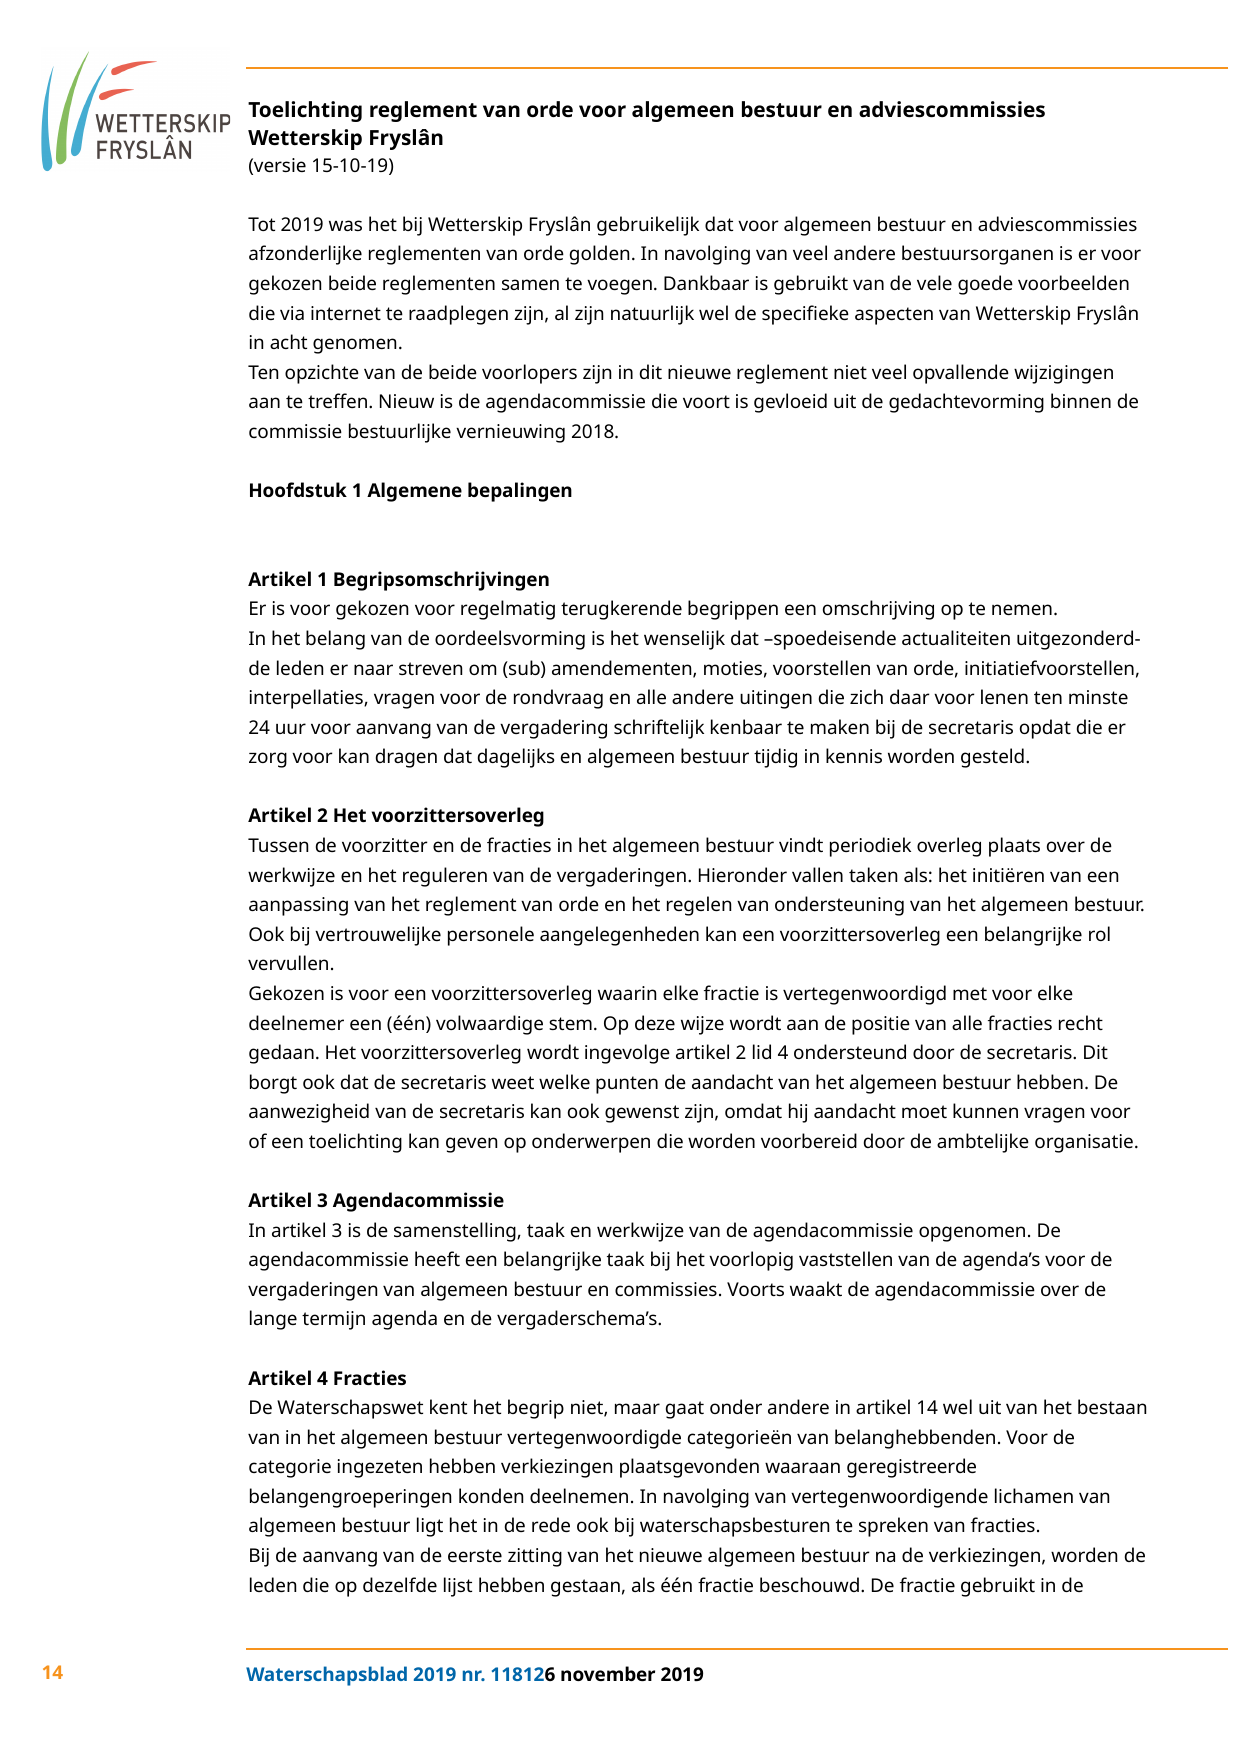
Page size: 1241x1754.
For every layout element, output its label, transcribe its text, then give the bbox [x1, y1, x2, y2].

text Gekozen is voor een voorzittersoverleg waarin elke fractie is vertegenwoordigd met voor elke deelnemer een (één) volwaardige stem. Op deze wijze wordt aan de positie van alle fracties recht gedaan. Het voorzittersoverleg wordt ingevolge artikel 2 lid 4 ondersteund door de secretaris. Dit borgt ook dat de secretaris weet welke punten de aandacht van het algemeen bestuur hebben. De aanwezigheid van de secretaris kan ook gewenst zijn, omdat hij aandacht moet kunnen vragen voor of een toelichting kan geven op onderwerpen die worden voorbereid door de ambtelijke organisatie. [248, 980, 1152, 1154]
text In artikel 3 is de samenstelling, taak en werkwijze van de agendacommissie opgenomen. De agendacommissie heeft een belangrijke taak bij het voorlopig vaststellen van de agenda’s voor de vergaderingen van algemeen bestuur en commissies. Voorts waakt de agendacommissie over de lange termijn agenda en de vergaderschema’s. [248, 1217, 1152, 1331]
picture [41, 47, 231, 172]
text (versie 15-10-19) [248, 152, 1152, 177]
text Ten opzichte van de beide voorlopers zijn in dit nieuwe reglement niet veel opvallende wijzigingen aan te treffen. Nieuw is de agendacommissie die voort is gevloeid uit de gedachtevorming binnen de commissie bestuurlijke vernieuwing 2018. [248, 359, 1152, 444]
text Bij de aanvang van de eerste zitting van het nieuwe algemeen bestuur na de verkiezingen, worden de leden die op dezelfde lijst hebben gestaan, als één fractie beschouwd. De fractie gebruikt in de [248, 1542, 1152, 1597]
text Artikel 4 Fracties [248, 1365, 1152, 1390]
text In het belang van de oordeelsvorming is het wenselijk dat –spoedeisende actualiteiten uitgezonderd- de leden er naar streven om (sub) amendementen, moties, voorstellen van orde, initiatiefvoorstellen, interpellaties, vragen voor de rondvraag en alle andere uitingen die zich daar voor lenen ten minste 24 uur voor aanvang van de vergadering schriftelijk kenbaar te maken bij de secretaris opdat die er zorg voor kan dragen dat dagelijks en algemeen bestuur tijdig in kennis worden gesteld. [248, 625, 1152, 769]
text De Waterschapswet kent het begrip niet, maar gaat onder andere in artikel 14 wel uit van het bestaan van in het algemeen bestuur vertegenwoordigde categorieën van belanghebbenden. Voor de categorie ingezeten hebben verkiezingen plaatsgevonden waaraan geregistreerde belangengroeperingen konden deelnemen. In navolging van vertegenwoordigende lichamen van algemeen bestuur ligt het in de rede ook bij waterschapsbesturen te spreken van fracties. [248, 1394, 1152, 1538]
text Toelichting reglement van orde voor algemeen bestuur en adviescommissies Wetterskip Fryslân [248, 95, 1152, 152]
text Er is voor gekozen voor regelmatig terugkerende begrippen een omschrijving op te nemen. [248, 596, 1152, 621]
text Tot 2019 was het bij Wetterskip Fryslân gebruikelijk dat voor algemeen bestuur en adviescommissies afzonderlijke reglementen van orde golden. In navolging van veel andere bestuursorganen is er voor gekozen beide reglementen samen te voegen. Dankbaar is gebruikt van de vele goede voorbeelden die via internet te raadplegen zijn, al zijn natuurlijk wel de specifieke aspecten van Wetterskip Fryslân in acht genomen. [248, 211, 1152, 355]
text Artikel 2 Het voorzittersoverleg [248, 803, 1152, 828]
text Tussen de voorzitter en de fracties in het algemeen bestuur vindt periodiek overleg plaats over de werkwijze en het reguleren van de vergaderingen. Hieronder vallen taken als: het initiëren van een aanpassing van het reglement van orde en het regelen van ondersteuning van het algemeen bestuur. Ook bij vertrouwelijke personele aangelegenheden kan een voorzittersoverleg een belangrijke rol vervullen. [248, 832, 1152, 976]
text Hoofdstuk 1 Algemene bepalingen [248, 477, 1152, 503]
text Artikel 3 Agendacommissie [248, 1187, 1152, 1213]
text Artikel 1 Begripsomschrijvingen [248, 566, 1152, 592]
